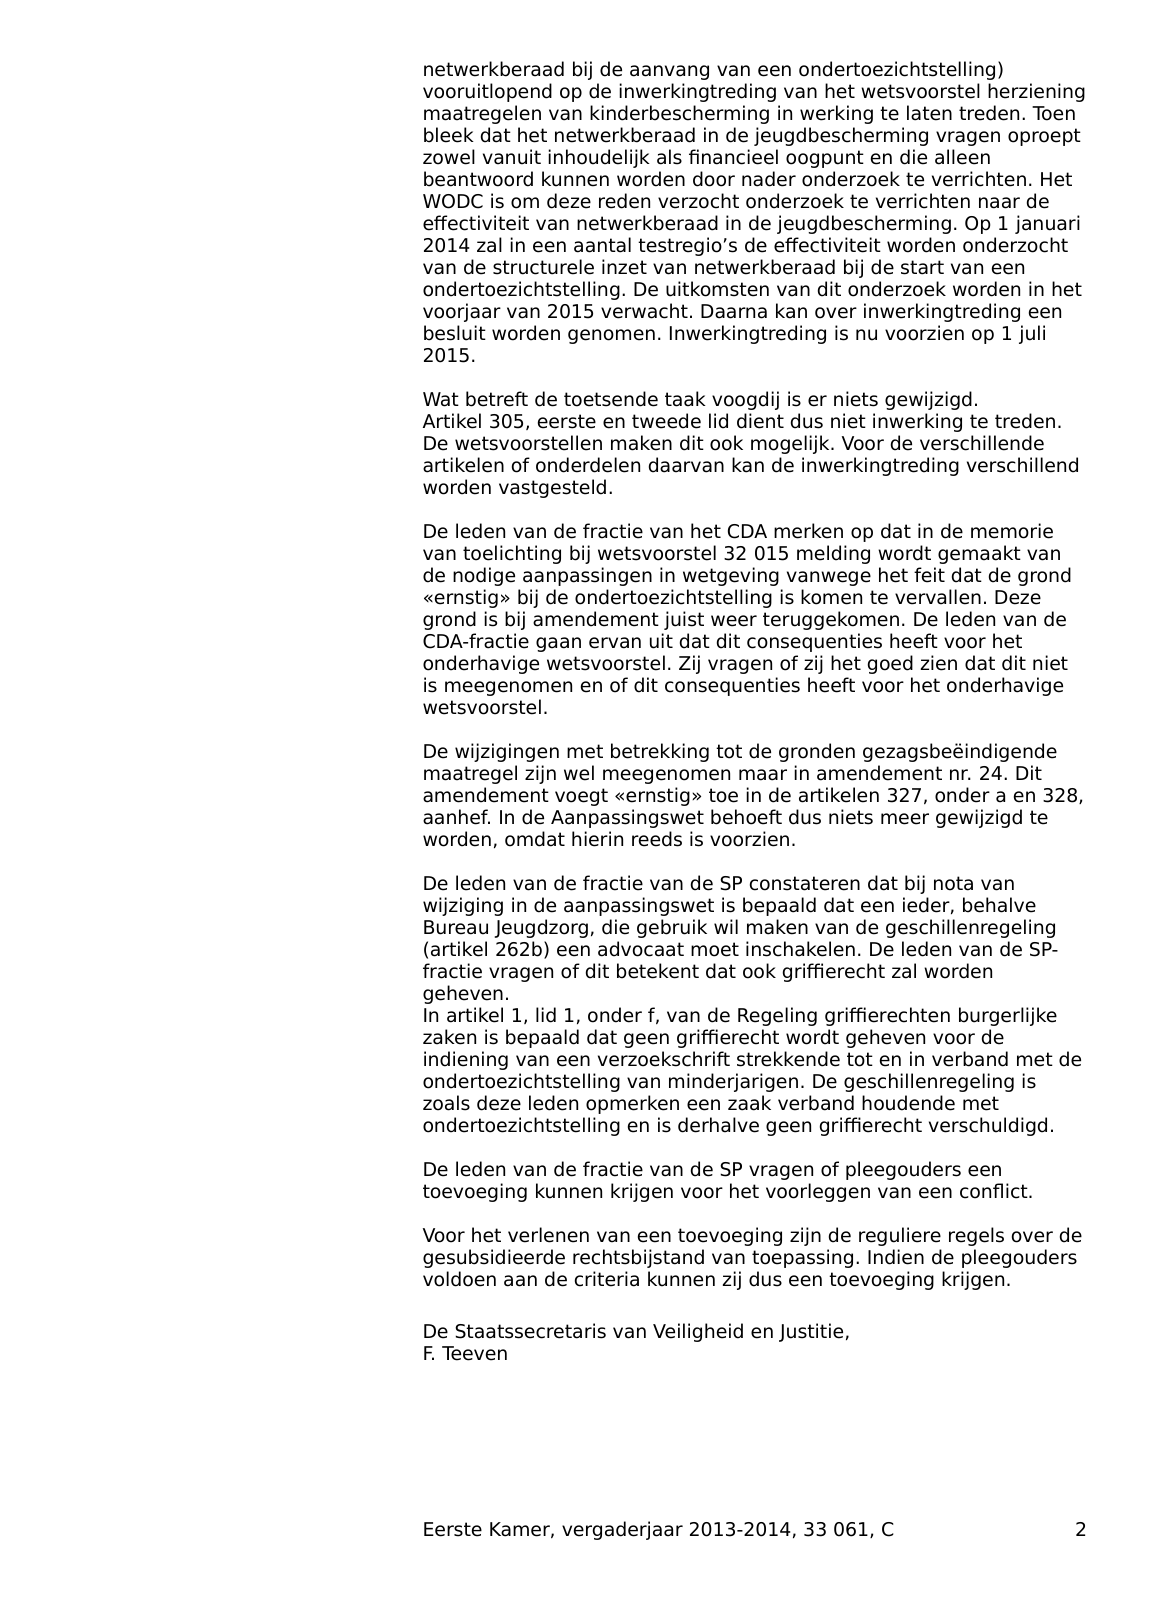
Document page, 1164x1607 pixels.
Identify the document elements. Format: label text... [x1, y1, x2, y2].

text netwerkberaad bij de aanvang van een ondertoezichtstelling) vooruitlopend op de inwerkingtreding van het wetsvoorstel herziening maatregelen van kinderbescherming in werking te laten treden. Toen bleek dat het netwerkberaad in de jeugdbescherming vragen oproept zowel vanuit inhoudelijk als financieel oogpunt en die alleen beantwoord kunnen worden door nader onderzoek te verrichten. Het WODC is om deze reden verzocht onderzoek te verrichten naar de effectiviteit van netwerkberaad in de jeugdbescherming. Op 1 januari 2014 zal in een aantal testregio’s de effectiviteit worden onderzocht van de structurele inzet van netwerkberaad bij de start van een ondertoezichtstelling. De uitkomsten van dit onderzoek worden in het voorjaar van 2015 verwacht. Daarna kan over inwerkingtreding een besluit worden genomen. Inwerkingtreding is nu voorzien op 1 juli 2015. [422, 59, 1087, 367]
text Voor het verlenen van een toevoeging zijn de reguliere regels over de gesubsidieerde rechtsbijstand van toepassing. Indien de pleegouders voldoen aan de criteria kunnen zij dus een toevoeging krijgen. [422, 1225, 1087, 1291]
text De leden van de fractie van de SP constateren dat bij nota van wijziging in de aanpassingswet is bepaald dat een ieder, behalve Bureau Jeugdzorg, die gebruik wil maken van de geschillenregeling (artikel 262b) een advocaat moet inschakelen. De leden van de SP-fractie vragen of dit betekent dat ook griffierecht zal worden geheven. [422, 873, 1087, 1005]
text De leden van de fractie van de SP vragen of pleegouders een toevoeging kunnen krijgen voor het voorleggen van een conflict. [422, 1159, 1087, 1203]
text Wat betreft de toetsende taak voogdij is er niets gewijzigd. Artikel 305, eerste en tweede lid dient dus niet inwerking te treden. De wetsvoorstellen maken dit ook mogelijk. Voor de verschillende artikelen of onderdelen daarvan kan de inwerkingtreding verschillend worden vastgesteld. [422, 389, 1087, 499]
text De wijzigingen met betrekking tot de gronden gezagsbeëindigende maatregel zijn wel meegenomen maar in amendement nr. 24. Dit amendement voegt «ernstig» toe in de artikelen 327, onder a en 328, aanhef. In de Aanpassingswet behoeft dus niets meer gewijzigd te worden, omdat hierin reeds is voorzien. [422, 741, 1087, 851]
text In artikel 1, lid 1, onder f, van de Regeling griffierechten burgerlijke zaken is bepaald dat geen griffierecht wordt geheven voor de indiening van een verzoekschrift strekkende tot en in verband met de ondertoezichtstelling van minderjarigen. De geschillenregeling is zoals deze leden opmerken een zaak verband houdende met ondertoezichtstelling en is derhalve geen griffierecht verschuldigd. [422, 1005, 1087, 1137]
text De leden van de fractie van het CDA merken op dat in de memorie van toelichting bij wetsvoorstel 32 015 melding wordt gemaakt van de nodige aanpassingen in wetgeving vanwege het feit dat de grond «ernstig» bij de ondertoezichtstelling is komen te vervallen. Deze grond is bij amendement juist weer teruggekomen. De leden van de CDA-fractie gaan ervan uit dat dit consequenties heeft voor het onderhavige wetsvoorstel. Zij vragen of zij het goed zien dat dit niet is meegenomen en of dit consequenties heeft voor het onderhavige wetsvoorstel. [422, 521, 1087, 719]
text De Staatssecretaris van Veiligheid en Justitie, F. Teeven [422, 1321, 1087, 1365]
